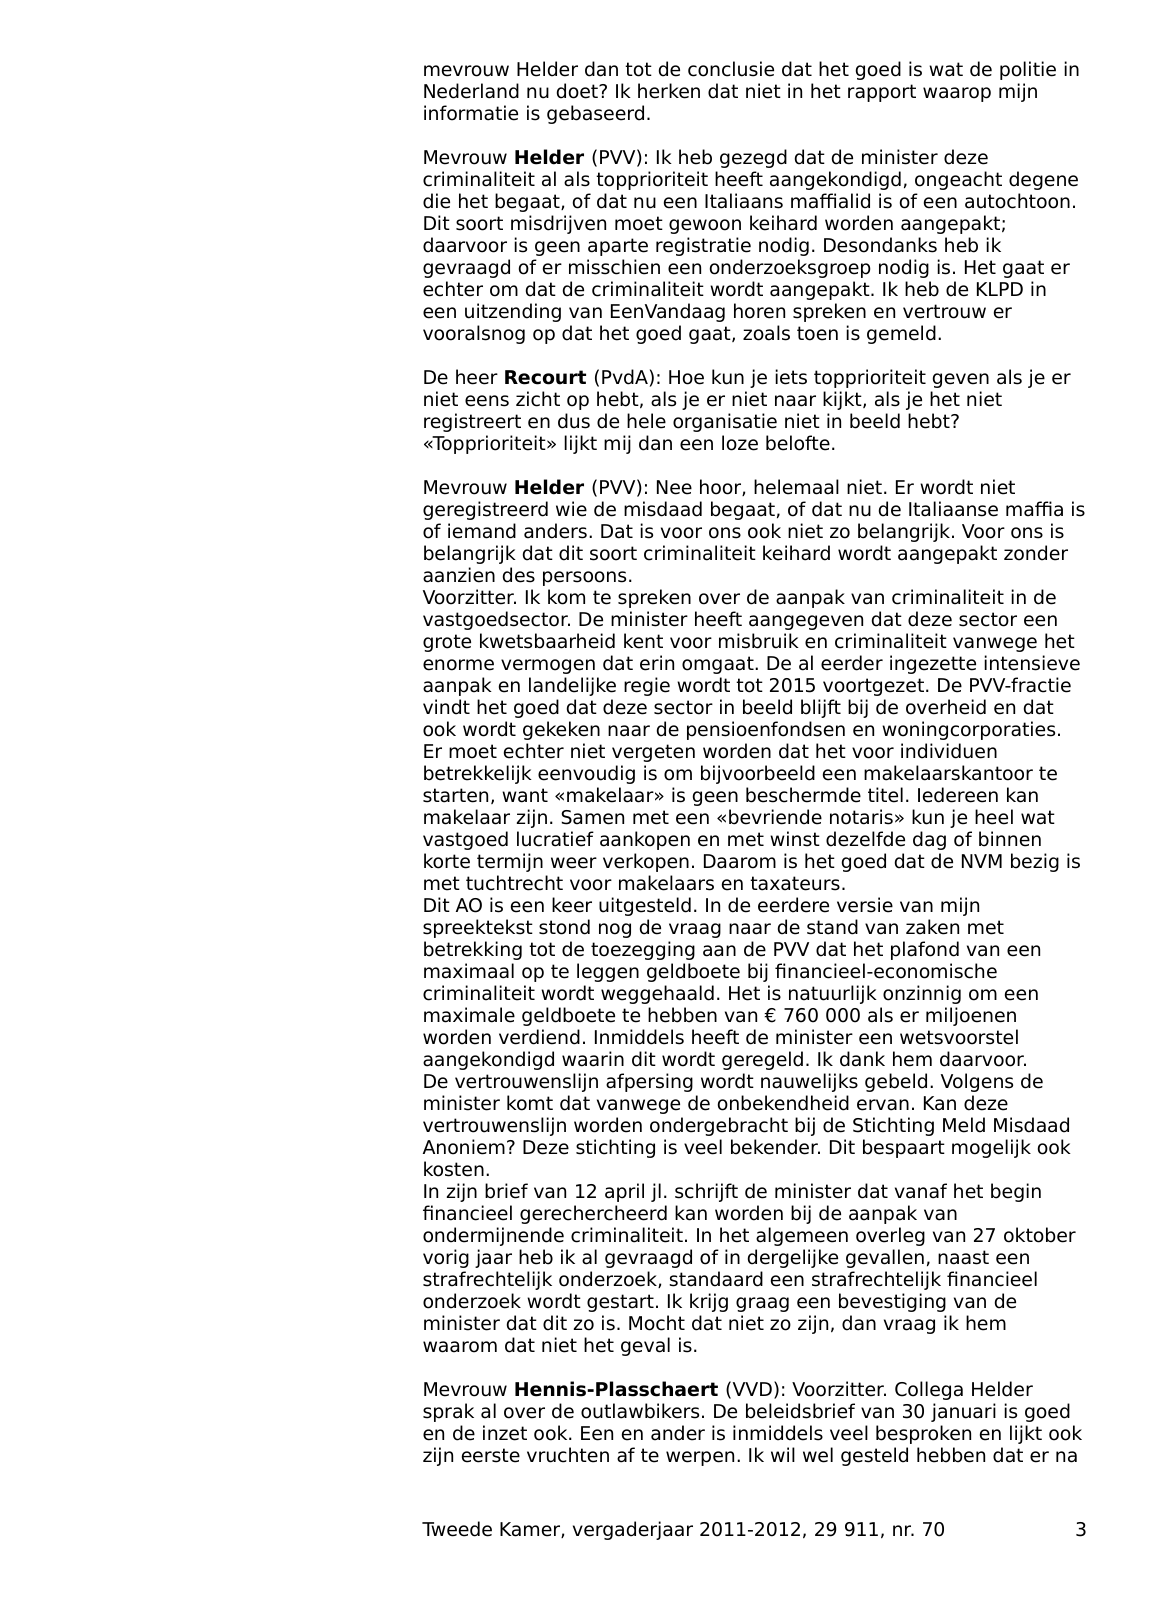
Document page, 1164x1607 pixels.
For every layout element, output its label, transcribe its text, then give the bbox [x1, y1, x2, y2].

text Voorzitter. Ik kom te spreken over de aanpak van criminaliteit in de vastgoedsector. De minister heeft aangegeven dat deze sector een grote kwetsbaarheid kent voor misbruik en criminaliteit vanwege het enorme vermogen dat erin omgaat. De al eerder ingezette intensieve aanpak en landelijke regie wordt tot 2015 voortgezet. De PVV-fractie vindt het goed dat deze sector in beeld blijft bij de overheid en dat ook wordt gekeken naar de pensioenfondsen en woningcorporaties. Er moet echter niet vergeten worden dat het voor individuen betrekkelijk eenvoudig is om bijvoorbeeld een makelaarskantoor te starten, want «makelaar» is geen beschermde titel. Iedereen kan makelaar zijn. Samen met een «bevriende notaris» kun je heel wat vastgoed lucratief aankopen en met winst dezelfde dag of binnen korte termijn weer verkopen. Daarom is het goed dat de NVM bezig is met tuchtrecht voor makelaars en taxateurs. [422, 587, 1087, 895]
text De heer Recourt (PvdA): Hoe kun je iets topprioriteit geven als je er niet eens zicht op hebt, als je er niet naar kijkt, als je het niet registreert en dus de hele organisatie niet in beeld hebt? «Topprioriteit» lijkt mij dan een loze belofte. [422, 367, 1087, 455]
text De vertrouwenslijn afpersing wordt nauwelijks gebeld. Volgens de minister komt dat vanwege de onbekendheid ervan. Kan deze vertrouwenslijn worden ondergebracht bij de Stichting Meld Misdaad Anoniem? Deze stichting is veel bekender. Dit bespaart mogelijk ook kosten. [422, 1071, 1087, 1181]
text In zijn brief van 12 april jl. schrijft de minister dat vanaf het begin financieel gerechercheerd kan worden bij de aanpak van ondermijnende criminaliteit. In het algemeen overleg van 27 oktober vorig jaar heb ik al gevraagd of in dergelijke gevallen, naast een strafrechtelijk onderzoek, standaard een strafrechtelijk financieel onderzoek wordt gestart. Ik krijg graag een bevestiging van de minister dat dit zo is. Mocht dat niet zo zijn, dan vraag ik hem waarom dat niet het geval is. [422, 1181, 1087, 1356]
text Mevrouw Helder (PVV): Ik heb gezegd dat de minister deze criminaliteit al als topprioriteit heeft aangekondigd, ongeacht degene die het begaat, of dat nu een Italiaans maffialid is of een autochtoon. Dit soort misdrijven moet gewoon keihard worden aangepakt; daarvoor is geen aparte registratie nodig. Desondanks heb ik gevraagd of er misschien een onderzoeksgroep nodig is. Het gaat er echter om dat de criminaliteit wordt aangepakt. Ik heb de KLPD in een uitzending van EenVandaag horen spreken en vertrouw er vooralsnog op dat het goed gaat, zoals toen is gemeld. [422, 147, 1087, 345]
text Dit AO is een keer uitgesteld. In de eerdere versie van mijn spreektekst stond nog de vraag naar de stand van zaken met betrekking tot de toezegging aan de PVV dat het plafond van een maximaal op te leggen geldboete bij financieel-economische criminaliteit wordt weggehaald. Het is natuurlijk onzinnig om een maximale geldboete te hebben van € 760 000 als er miljoenen worden verdiend. Inmiddels heeft de minister een wetsvoorstel aangekondigd waarin dit wordt geregeld. Ik dank hem daarvoor. [422, 895, 1087, 1071]
text mevrouw Helder dan tot de conclusie dat het goed is wat de politie in Nederland nu doet? Ik herken dat niet in het rapport waarop mijn informatie is gebaseerd. [422, 59, 1087, 125]
text Mevrouw Helder (PVV): Nee hoor, helemaal niet. Er wordt niet geregistreerd wie de misdaad begaat, of dat nu de Italiaanse maffia is of iemand anders. Dat is voor ons ook niet zo belangrijk. Voor ons is belangrijk dat dit soort criminaliteit keihard wordt aangepakt zonder aanzien des persoons. [422, 477, 1087, 587]
text Mevrouw Hennis-Plasschaert (VVD): Voorzitter. Collega Helder sprak al over de outlawbikers. De beleidsbrief van 30 januari is goed en de inzet ook. Een en ander is inmiddels veel besproken en lijkt ook zijn eerste vruchten af te werpen. Ik wil wel gesteld hebben dat er na [422, 1379, 1087, 1467]
